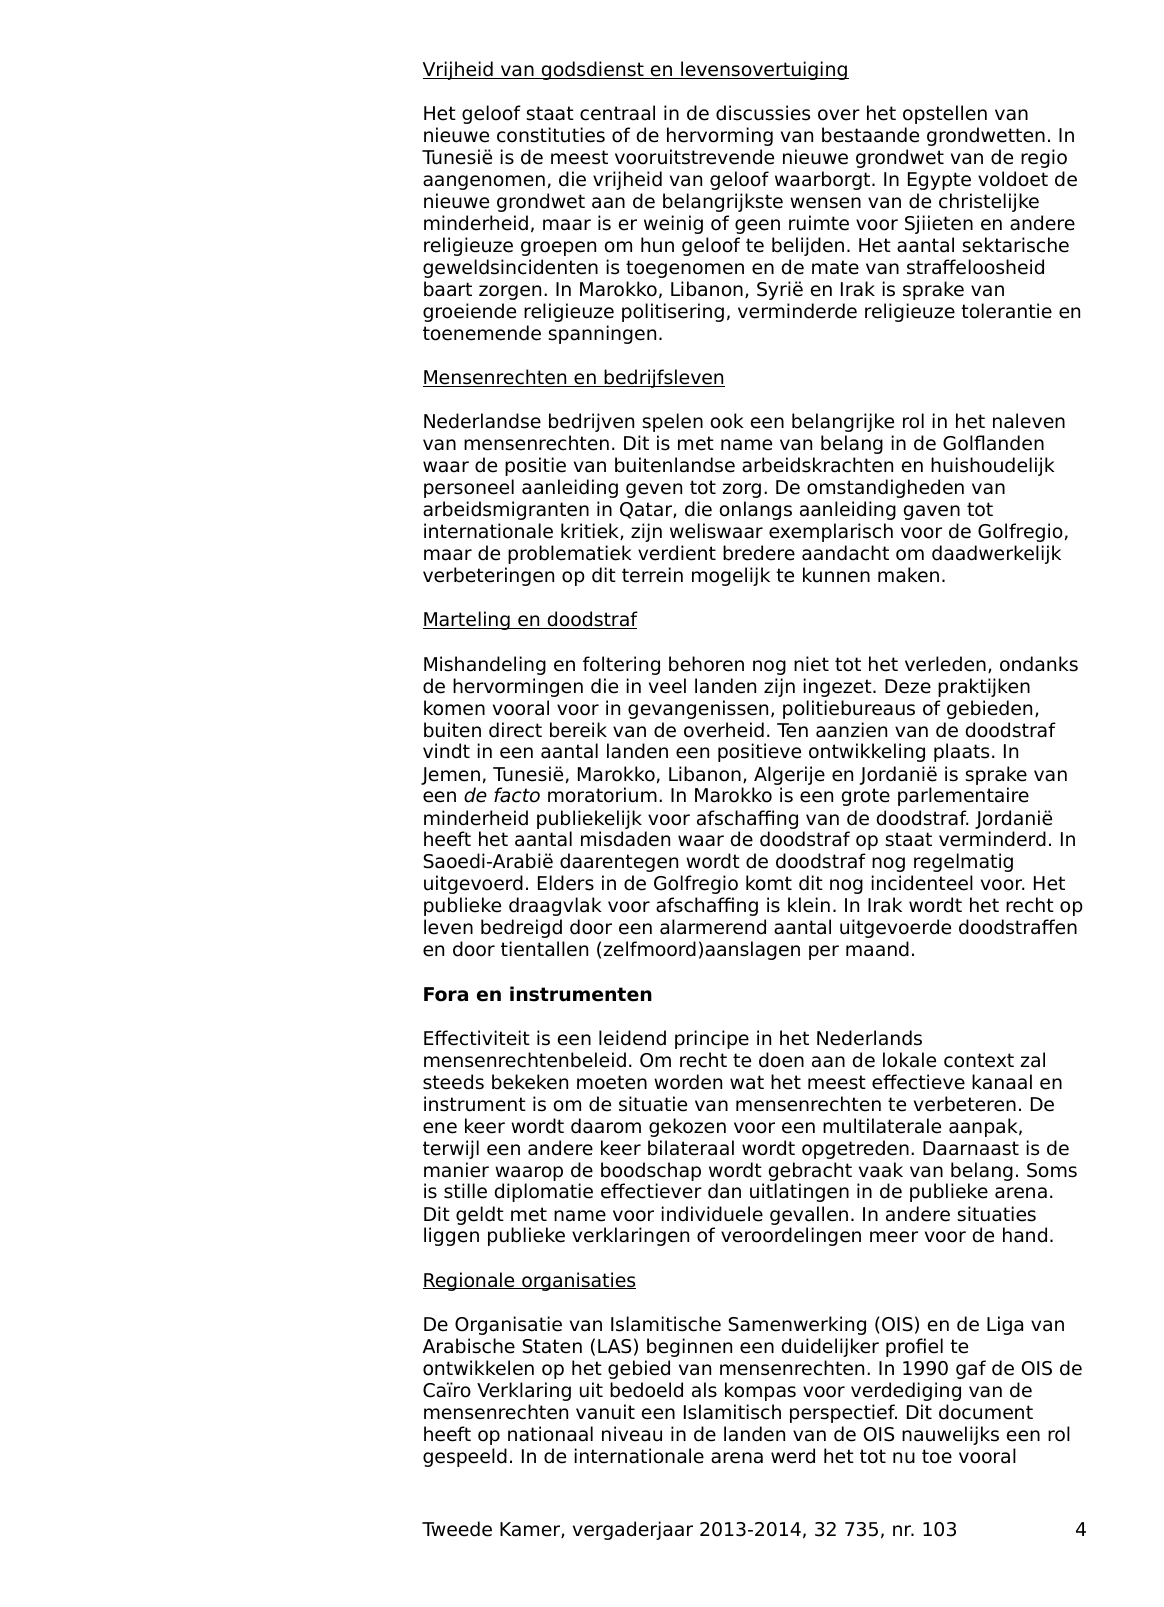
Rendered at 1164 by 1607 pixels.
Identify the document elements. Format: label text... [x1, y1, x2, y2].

subtitle Regionale organisaties [422, 1269, 1087, 1292]
subtitle Vrijheid van godsdienst en levensovertuiging [422, 59, 1087, 81]
text Nederlandse bedrijven spelen ook een belangrijke rol in het naleven van mensenrechten. Dit is met name van belang in de Golflanden waar de positie van buitenlandse arbeidskrachten en huishoudelijk personeel aanleiding geven tot zorg. De omstandigheden van arbeidsmigranten in Qatar, die onlangs aanleiding gaven tot internationale kritiek, zijn weliswaar exemplarisch voor de Golfregio, maar de problematiek verdient bredere aandacht om daadwerkelijk verbeteringen op dit terrein mogelijk te kunnen maken. [422, 411, 1087, 587]
text Mishandeling en foltering behoren nog niet tot het verleden, ondanks de hervormingen die in veel landen zijn ingezet. Deze praktijken komen vooral voor in gevangenissen, politiebureaus of gebieden, buiten direct bereik van de overheid. Ten aanzien van de doodstraf vindt in een aantal landen een positieve ontwikkeling plaats. In Jemen, Tunesië, Marokko, Libanon, Algerije en Jordanië is sprake van een de facto moratorium. In Marokko is een grote parlementaire minderheid publiekelijk voor afschaffing van de doodstraf. Jordanië heeft het aantal misdaden waar de doodstraf op staat verminderd. In Saoedi-Arabië daarentegen wordt de doodstraf nog regelmatig uitgevoerd. Elders in de Golfregio komt dit nog incidenteel voor. Het publieke draagvlak voor afschaffing is klein. In Irak wordt het recht op leven bedreigd door een alarmerend aantal uitgevoerde doodstraffen en door tientallen (zelfmoord)aanslagen per maand. [422, 653, 1087, 961]
text Effectiviteit is een leidend principe in het Nederlands mensenrechtenbeleid. Om recht te doen aan de lokale context zal steeds bekeken moeten worden wat het meest effectieve kanaal en instrument is om de situatie van mensenrechten te verbeteren. De ene keer wordt daarom gekozen voor een multilaterale aanpak, terwijl een andere keer bilateraal wordt opgetreden. Daarnaast is de manier waarop de boodschap wordt gebracht vaak van belang. Soms is stille diplomatie effectiever dan uitlatingen in de publieke arena. Dit geldt met name voor individuele gevallen. In andere situaties liggen publieke verklaringen of veroordelingen meer voor de hand. [422, 1028, 1087, 1247]
subtitle Fora en instrumenten [422, 983, 1087, 1005]
text Het geloof staat centraal in de discussies over het opstellen van nieuwe constituties of de hervorming van bestaande grondwetten. In Tunesië is de meest vooruitstrevende nieuwe grondwet van de regio aangenomen, die vrijheid van geloof waarborgt. In Egypte voldoet de nieuwe grondwet aan de belangrijkste wensen van de christelijke minderheid, maar is er weinig of geen ruimte voor Sjiieten en andere religieuze groepen om hun geloof te belijden. Het aantal sektarische geweldsincidenten is toegenomen en de mate van straffeloosheid baart zorgen. In Marokko, Libanon, Syrië en Irak is sprake van groeiende religieuze politisering, verminderde religieuze tolerantie en toenemende spanningen. [422, 103, 1087, 345]
text De Organisatie van Islamitische Samenwerking (OIS) en de Liga van Arabische Staten (LAS) beginnen een duidelijker profiel te ontwikkelen op het gebied van mensenrechten. In 1990 gaf de OIS de Caïro Verklaring uit bedoeld als kompas voor verdediging van de mensenrechten vanuit een Islamitisch perspectief. Dit document heeft op nationaal niveau in de landen van de OIS nauwelijks een rol gespeeld. In de internationale arena werd het tot nu toe vooral [422, 1314, 1087, 1468]
subtitle Marteling en doodstraf [422, 609, 1087, 631]
subtitle Mensenrechten en bedrijfsleven [422, 367, 1087, 389]
